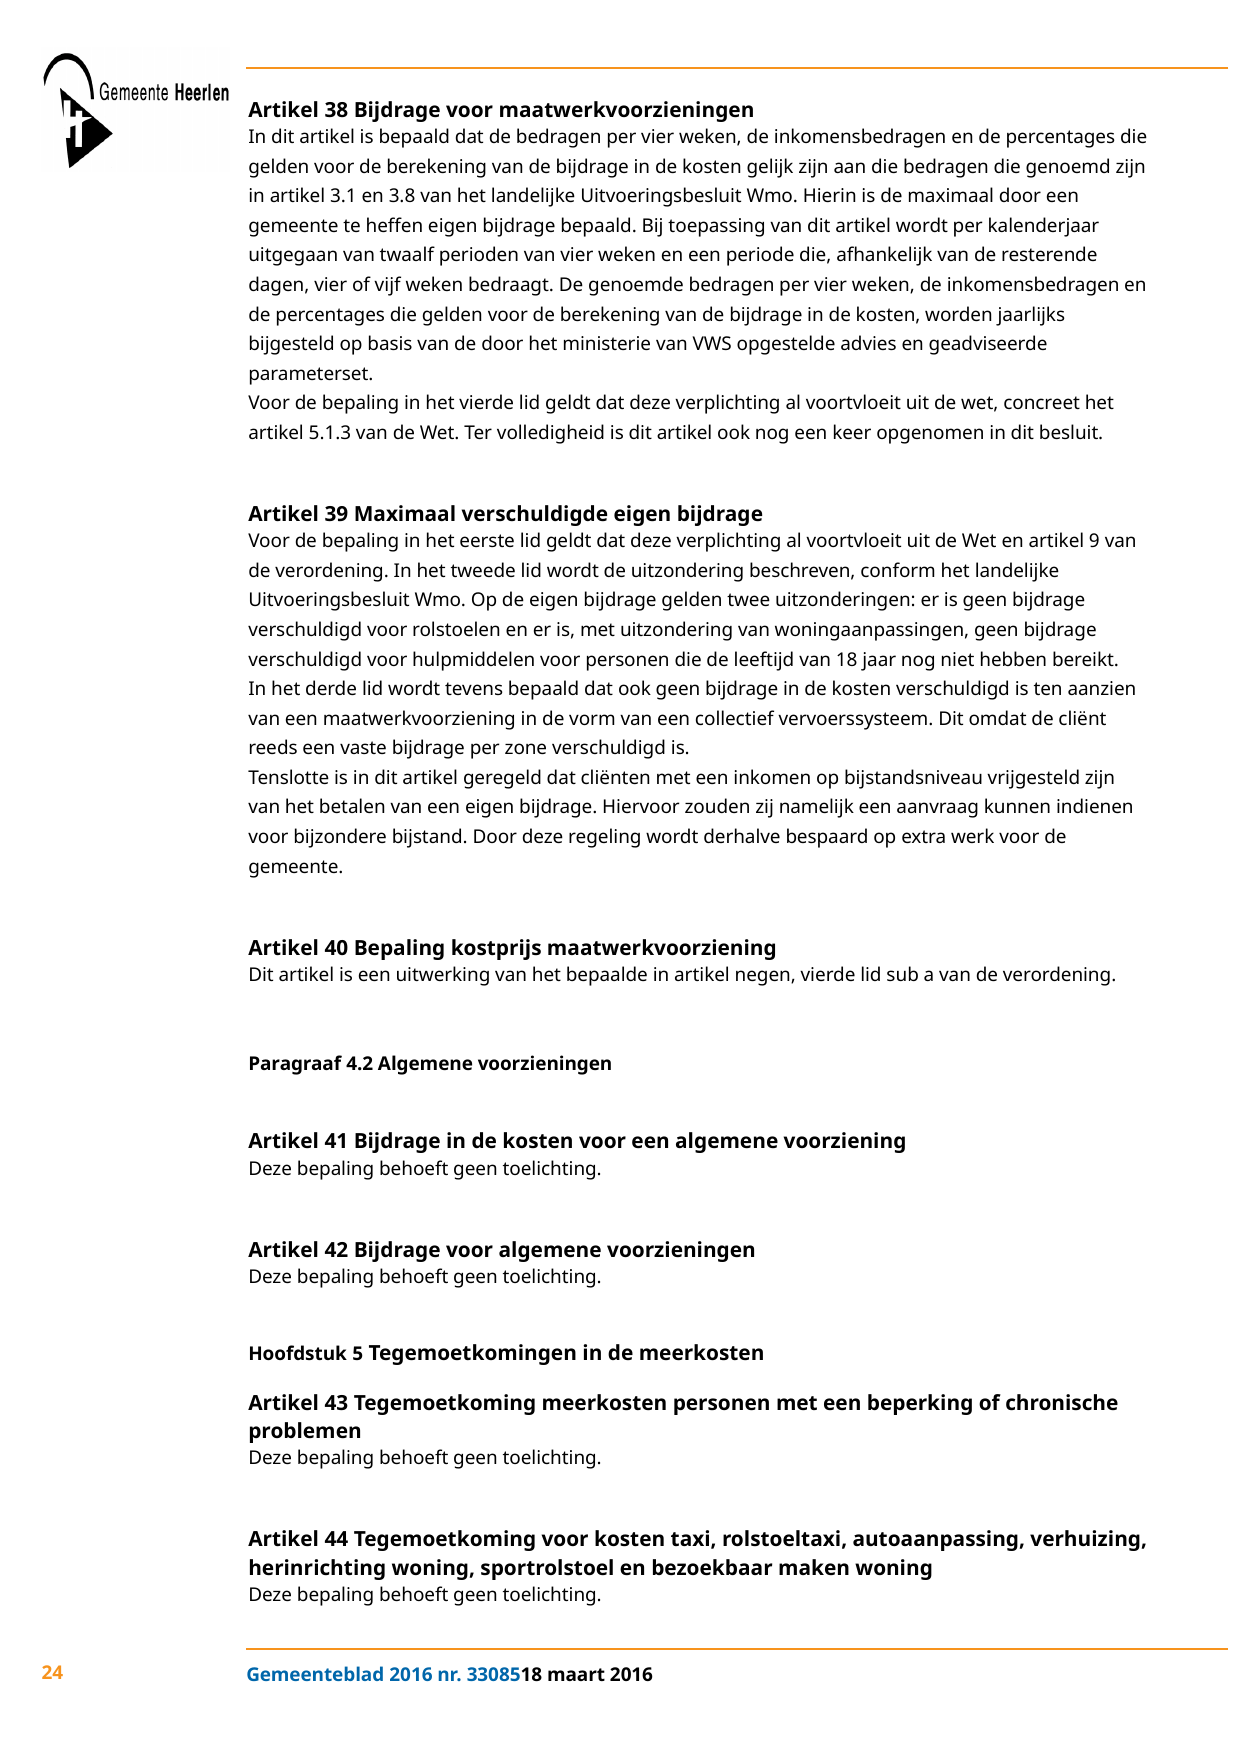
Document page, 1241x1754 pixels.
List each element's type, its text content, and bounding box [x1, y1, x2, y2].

text Artikel 40 Bepaling kostprijs maatwerkvoorziening [248, 933, 1152, 961]
text Deze bepaling behoeft geen toelichting. [248, 1155, 1152, 1180]
text Deze bepaling behoeft geen toelichting. [248, 1263, 1152, 1289]
text Dit artikel is een uitwerking van het bepaalde in artikel negen, vierde lid sub a van de verordening. [248, 961, 1152, 987]
text Artikel 42 Bijdrage voor algemene voorzieningen [248, 1235, 1152, 1263]
text Voor de bepaling in het eerste lid geldt dat deze verplichting al voortvloeit uit de Wet en artikel 9 van de verordening. In het tweede lid wordt de uitzondering beschreven, conform het landelijke Uitvoeringsbesluit Wmo. Op de eigen bijdrage gelden twee uitzonderingen: er is geen bijdrage verschuldigd voor rolstoelen en er is, met uitzondering van woningaanpassingen, geen bijdrage verschuldigd voor hulpmiddelen voor personen die de leeftijd van 18 jaar nog niet hebben bereikt. [248, 527, 1152, 672]
text In dit artikel is bepaald dat de bedragen per vier weken, de inkomensbedragen en de percentages die gelden voor de berekening van de bijdrage in de kosten gelijk zijn aan die bedragen die genoemd zijn in artikel 3.1 en 3.8 van het landelijke Uitvoeringsbesluit Wmo. Hierin is de maximaal door een gemeente te heffen eigen bijdrage bepaald. Bij toepassing van dit artikel wordt per kalenderjaar uitgegaan van twaalf perioden van vier weken en een periode die, afhankelijk van de resterende dagen, vier of vijf weken bedraagt. De genoemde bedragen per vier weken, de inkomensbedragen en de percentages die gelden voor de berekening van de bijdrage in de kosten, worden jaarlijks bijgesteld op basis van de door het ministerie van VWS opgestelde advies en geadviseerde parameterset. [248, 123, 1152, 386]
text Artikel 39 Maximaal verschuldigde eigen bijdrage [248, 499, 1152, 527]
text In het derde lid wordt tevens bepaald dat ook geen bijdrage in de kosten verschuldigd is ten aanzien van een maatwerkvoorziening in de vorm van een collectief vervoerssysteem. Dit omdat de cliënt reeds een vaste bijdrage per zone verschuldigd is. [248, 675, 1152, 760]
text Hoofdstuk 5 Tegemoetkomingen in de meerkosten [248, 1338, 1152, 1367]
text Artikel 38 Bijdrage voor maatwerkvoorzieningen [248, 95, 1152, 123]
text Artikel 41 Bijdrage in de kosten voor een algemene voorziening [248, 1126, 1152, 1155]
text Voor de bepaling in het vierde lid geldt dat deze verplichting al voortvloeit uit de wet, concreet het artikel 5.1.3 van de Wet. Ter volledigheid is dit artikel ook nog een keer opgenomen in dit besluit. [248, 389, 1152, 445]
text Tenslotte is in dit artikel geregeld dat cliënten met een inkomen op bijstandsniveau vrijgesteld zijn van het betalen van een eigen bijdrage. Hiervoor zouden zij namelijk een aanvraag kunnen indienen voor bijzondere bijstand. Door deze regeling wordt derhalve bespaard op extra werk voor de gemeente. [248, 764, 1152, 879]
text Artikel 44 Tegemoetkoming voor kosten taxi, rolstoeltaxi, autoaanpassing, verhuizing, herinrichting woning, sportrolstoel en bezoekbaar maken woning [248, 1524, 1152, 1581]
text Paragraaf 4.2 Algemene voorzieningen [248, 1050, 1152, 1076]
text Deze bepaling behoeft geen toelichting. [248, 1444, 1152, 1470]
picture [41, 47, 231, 172]
text Deze bepaling behoeft geen toelichting. [248, 1581, 1152, 1607]
text Artikel 43 Tegemoetkoming meerkosten personen met een beperking of chronische problemen [248, 1388, 1152, 1444]
